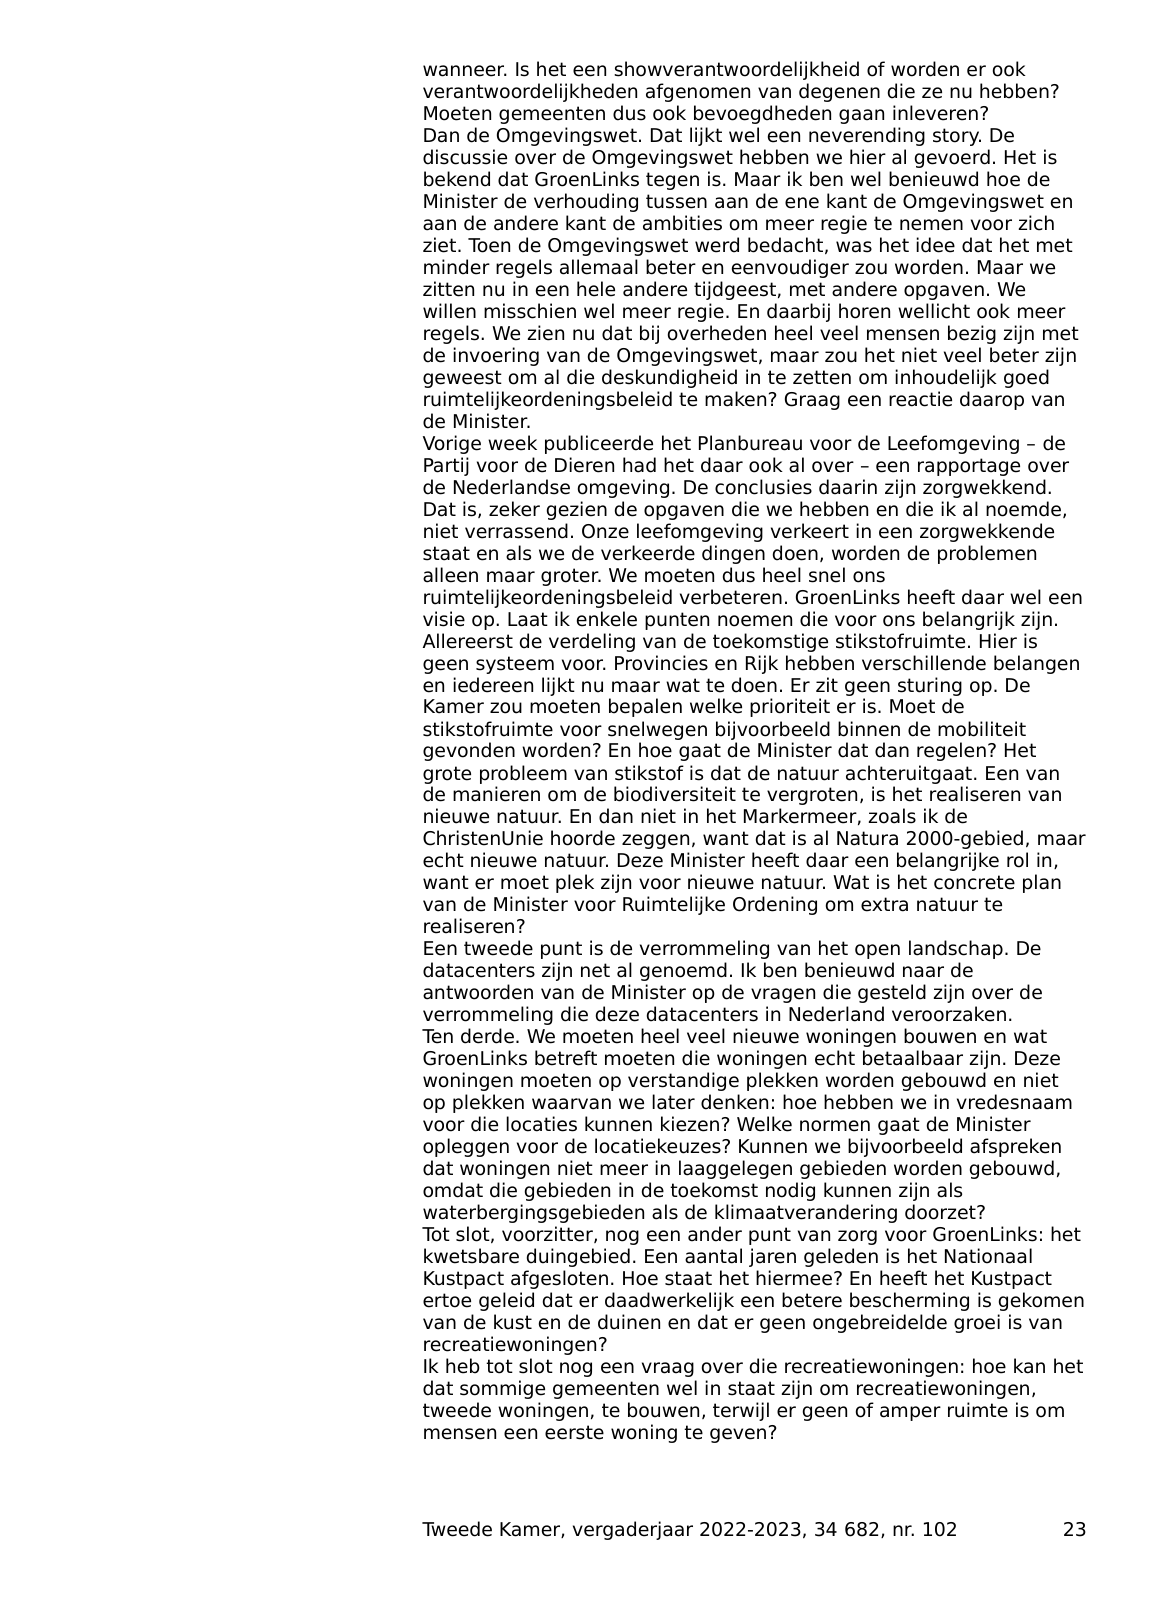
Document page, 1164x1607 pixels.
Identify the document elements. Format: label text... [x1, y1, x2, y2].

text Allereerst de verdeling van de toekomstige stikstofruimte. Hier is geen systeem voor. Provincies en Rijk hebben verschillende belangen en iedereen lijkt nu maar wat te doen. Er zit geen sturing op. De Kamer zou moeten bepalen welke prioriteit er is. Moet de stikstofruimte voor snelwegen bijvoorbeeld binnen de mobiliteit gevonden worden? En hoe gaat de Minister dat dan regelen? Het grote probleem van stikstof is dat de natuur achteruitgaat. Een van de manieren om de biodiversiteit te vergroten, is het realiseren van nieuwe natuur. En dan niet in het Markermeer, zoals ik de ChristenUnie hoorde zeggen, want dat is al Natura 2000-gebied, maar echt nieuwe natuur. Deze Minister heeft daar een belangrijke rol in, want er moet plek zijn voor nieuwe natuur. Wat is het concrete plan van de Minister voor Ruimtelijke Ordening om extra natuur te realiseren? [422, 631, 1087, 938]
text wanneer. Is het een showverantwoordelijkheid of worden er ook verantwoordelijkheden afgenomen van degenen die ze nu hebben? Moeten gemeenten dus ook bevoegdheden gaan inleveren? [422, 59, 1087, 125]
text Tot slot, voorzitter, nog een ander punt van zorg voor GroenLinks: het kwetsbare duingebied. Een aantal jaren geleden is het Nationaal Kustpact afgesloten. Hoe staat het hiermee? En heeft het Kustpact ertoe geleid dat er daadwerkelijk een betere bescherming is gekomen van de kust en de duinen en dat er geen ongebreidelde groei is van recreatiewoningen? [422, 1224, 1087, 1356]
text Ten derde. We moeten heel veel nieuwe woningen bouwen en wat GroenLinks betreft moeten die woningen echt betaalbaar zijn. Deze woningen moeten op verstandige plekken worden gebouwd en niet op plekken waarvan we later denken: hoe hebben we in vredesnaam voor die locaties kunnen kiezen? Welke normen gaat de Minister opleggen voor de locatiekeuzes? Kunnen we bijvoorbeeld afspreken dat woningen niet meer in laaggelegen gebieden worden gebouwd, omdat die gebieden in de toekomst nodig kunnen zijn als waterbergingsgebieden als de klimaatverandering doorzet? [422, 1026, 1087, 1224]
text Dan de Omgevingswet. Dat lijkt wel een neverending story. De discussie over de Omgevingswet hebben we hier al gevoerd. Het is bekend dat GroenLinks tegen is. Maar ik ben wel benieuwd hoe de Minister de verhouding tussen aan de ene kant de Omgevingswet en aan de andere kant de ambities om meer regie te nemen voor zich ziet. Toen de Omgevingswet werd bedacht, was het idee dat het met minder regels allemaal beter en eenvoudiger zou worden. Maar we zitten nu in een hele andere tijdgeest, met andere opgaven. We willen misschien wel meer regie. En daarbij horen wellicht ook meer regels. We zien nu dat bij overheden heel veel mensen bezig zijn met de invoering van de Omgevingswet, maar zou het niet veel beter zijn geweest om al die deskundigheid in te zetten om inhoudelijk goed ruimtelijkeordeningsbeleid te maken? Graag een reactie daarop van de Minister. [422, 125, 1087, 433]
text Vorige week publiceerde het Planbureau voor de Leefomgeving – de Partij voor de Dieren had het daar ook al over – een rapportage over de Nederlandse omgeving. De conclusies daarin zijn zorgwekkend. Dat is, zeker gezien de opgaven die we hebben en die ik al noemde, niet verrassend. Onze leefomgeving verkeert in een zorgwekkende staat en als we de verkeerde dingen doen, worden de problemen alleen maar groter. We moeten dus heel snel ons ruimtelijkeordeningsbeleid verbeteren. GroenLinks heeft daar wel een visie op. Laat ik enkele punten noemen die voor ons belangrijk zijn. [422, 433, 1087, 631]
text Een tweede punt is de verrommeling van het open landschap. De datacenters zijn net al genoemd. Ik ben benieuwd naar de antwoorden van de Minister op de vragen die gesteld zijn over de verrommeling die deze datacenters in Nederland veroorzaken. [422, 938, 1087, 1026]
text Ik heb tot slot nog een vraag over die recreatiewoningen: hoe kan het dat sommige gemeenten wel in staat zijn om recreatiewoningen, tweede woningen, te bouwen, terwijl er geen of amper ruimte is om mensen een eerste woning te geven? [422, 1356, 1087, 1444]
